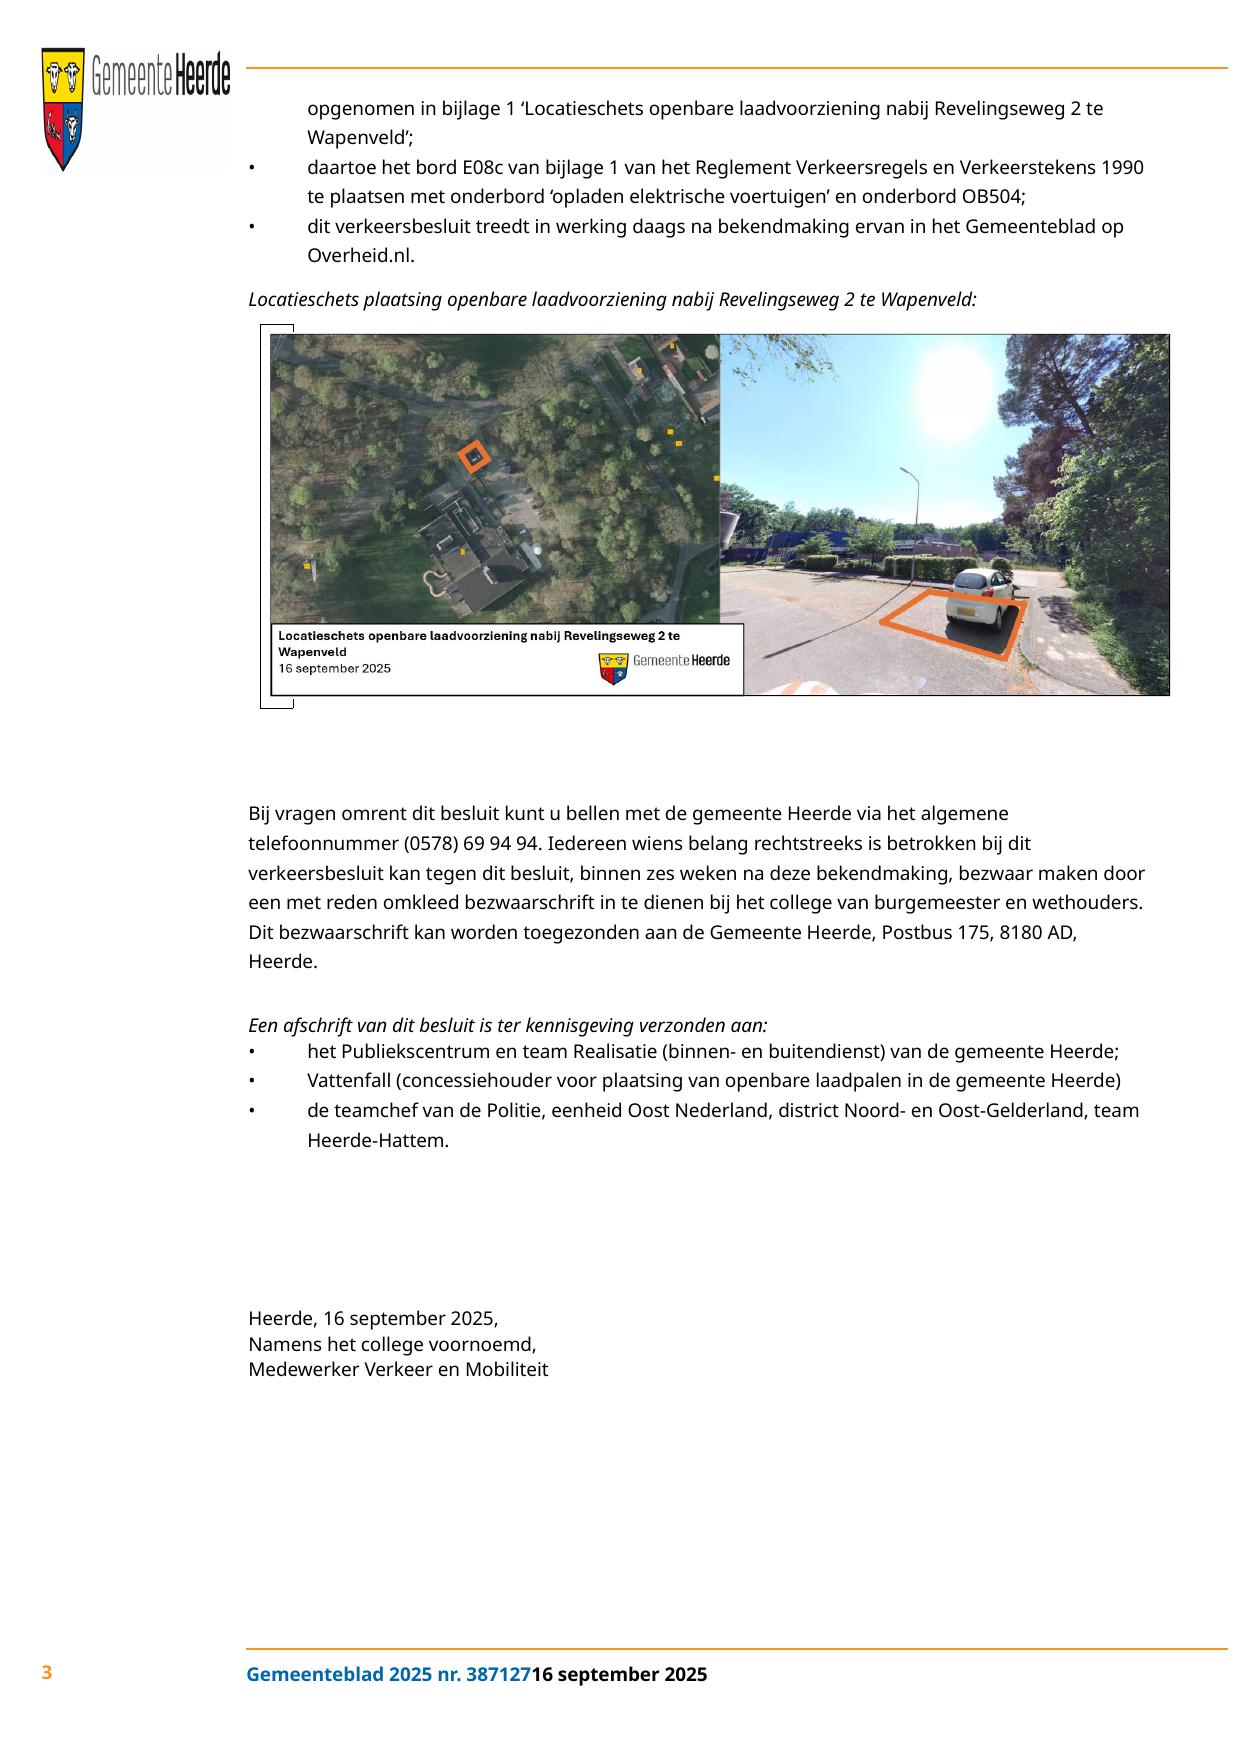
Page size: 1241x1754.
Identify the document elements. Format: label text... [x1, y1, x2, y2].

list dit verkeersbesluit treedt in werking daags na bekendmaking ervan in het Gemeenteblad op Overheid.nl. [248, 213, 1152, 268]
picture [41, 47, 231, 172]
text Medewerker Verkeer en Mobiliteit [248, 1357, 1152, 1382]
list de teamchef van de Politie, eenheid Oost Nederland, district Noord- en Oost-Gelderland, team Heerde-Hattem. [248, 1097, 1152, 1153]
picture [268, 332, 1173, 699]
text Bij vragen omrent dit besluit kunt u bellen met de gemeente Heerde via het algemene telefoonnummer (0578) 69 94 94. Iedereen wiens belang rechtstreeks is betrokken bij dit verkeersbesluit kan tegen dit besluit, binnen zes weken na deze bekendmaking, bezwaar maken door een met reden omkleed bezwaarschrift in te dienen bij het college van burgemeester en wethouders. Dit bezwaarschrift kan worden toegezonden aan de Gemeente Heerde, Postbus 175, 8180 AD, Heerde. [248, 801, 1152, 974]
list Vattenfall (concessiehouder voor plaatsing van openbare laadpalen in de gemeente Heerde) [248, 1068, 1152, 1093]
text Heerde, 16 september 2025, [248, 1305, 1152, 1331]
text Locatieschets plaatsing openbare laadvoorziening nabij Revelingseweg 2 te Wapenveld: [248, 286, 1152, 312]
list het Publiekscentrum en team Realisatie (binnen- en buitendienst) van de gemeente Heerde; [248, 1038, 1152, 1064]
list daartoe het bord E08c van bijlage 1 van het Reglement Verkeersregels en Verkeerstekens 1990 te plaatsen met onderbord ‘opladen elektrische voertuigen’ en onderbord OB504; [248, 154, 1152, 209]
text Een afschrift van dit besluit is ter kennisgeving verzonden aan: [248, 1012, 1152, 1038]
list opgenomen in bijlage 1 ‘Locatieschets openbare laadvoorziening nabij Revelingseweg 2 te Wapenveld’; [248, 95, 1152, 150]
text Namens het college voornoemd, [248, 1331, 1152, 1357]
